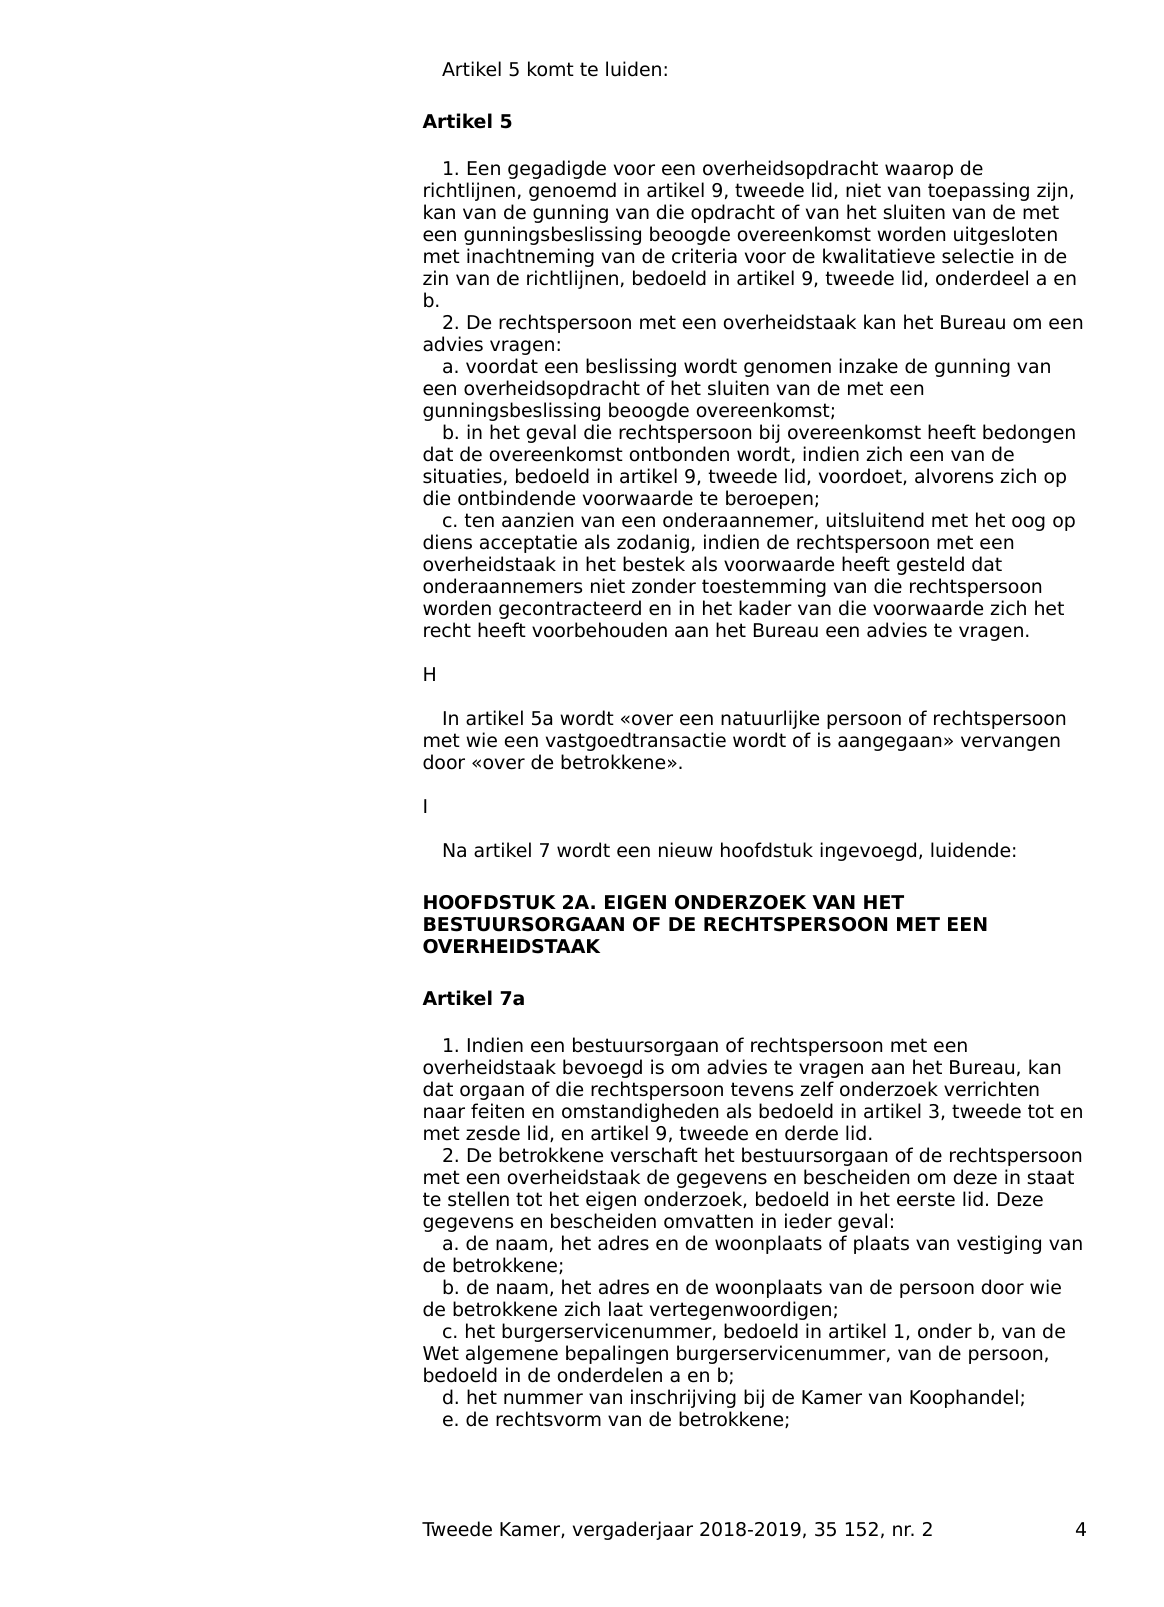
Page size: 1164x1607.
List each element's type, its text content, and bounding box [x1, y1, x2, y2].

text Na artikel 7 wordt een nieuw hoofdstuk ingevoegd, luidende: [422, 840, 1087, 862]
text 1. Een gegadigde voor een overheidsopdracht waarop de richtlijnen, genoemd in artikel 9, tweede lid, niet van toepassing zijn, kan van de gunning van die opdracht of van het sluiten van de met een gunningsbeslissing beoogde overeenkomst worden uitgesloten met inachtneming van de criteria voor de kwalitatieve selectie in de zin van de richtlijnen, bedoeld in artikel 9, tweede lid, onderdeel a en b. [422, 158, 1087, 312]
text b. in het geval die rechtspersoon bij overeenkomst heeft bedongen dat de overeenkomst ontbonden wordt, indien zich een van de situaties, bedoeld in artikel 9, tweede lid, voordoet, alvorens zich op die ontbindende voorwaarde te beroepen; [422, 422, 1087, 510]
subtitle HOOFDSTUK 2A. EIGEN ONDERZOEK VAN HET BESTUURSORGAAN OF DE RECHTSPERSOON MET EEN OVERHEIDSTAAK [422, 892, 1087, 958]
text 2. De rechtspersoon met een overheidstaak kan het Bureau om een advies vragen: [422, 312, 1087, 356]
text c. het burgerservicenummer, bedoeld in artikel 1, onder b, van de Wet algemene bepalingen burgerservicenummer, van de persoon, bedoeld in de onderdelen a en b; [422, 1321, 1087, 1387]
text a. de naam, het adres en de woonplaats of plaats van vestiging van de betrokkene; [422, 1233, 1087, 1277]
text c. ten aanzien van een onderaannemer, uitsluitend met het oog op diens acceptatie als zodanig, indien de rechtspersoon met een overheidstaak in het bestek als voorwaarde heeft gesteld dat onderaannemers niet zonder toestemming van die rechtspersoon worden gecontracteerd en in het kader van die voorwaarde zich het recht heeft voorbehouden aan het Bureau een advies te vragen. [422, 510, 1087, 642]
text b. de naam, het adres en de woonplaats van de persoon door wie de betrokkene zich laat vertegenwoordigen; [422, 1277, 1087, 1321]
text 1. Indien een bestuursorgaan of rechtspersoon met een overheidstaak bevoegd is om advies te vragen aan het Bureau, kan dat orgaan of die rechtspersoon tevens zelf onderzoek verrichten naar feiten en omstandigheden als bedoeld in artikel 3, tweede tot en met zesde lid, en artikel 9, tweede en derde lid. [422, 1035, 1087, 1145]
subtitle Artikel 5 [422, 111, 1087, 133]
text e. de rechtsvorm van de betrokkene; [422, 1409, 1087, 1431]
text d. het nummer van inschrijving bij de Kamer van Koophandel; [422, 1387, 1087, 1409]
text 2. De betrokkene verschaft het bestuursorgaan of de rechtspersoon met een overheidstaak de gegevens en bescheiden om deze in staat te stellen tot het eigen onderzoek, bedoeld in het eerste lid. Deze gegevens en bescheiden omvatten in ieder geval: [422, 1145, 1087, 1233]
subtitle Artikel 7a [422, 988, 1087, 1010]
text In artikel 5a wordt «over een natuurlijke persoon of rechtspersoon met wie een vastgoedtransactie wordt of is aangegaan» vervangen door «over de betrokkene». [422, 708, 1087, 774]
text I [422, 796, 1087, 818]
text a. voordat een beslissing wordt genomen inzake de gunning van een overheidsopdracht of het sluiten van de met een gunningsbeslissing beoogde overeenkomst; [422, 356, 1087, 422]
text Artikel 5 komt te luiden: [422, 59, 1087, 81]
text H [422, 664, 1087, 686]
